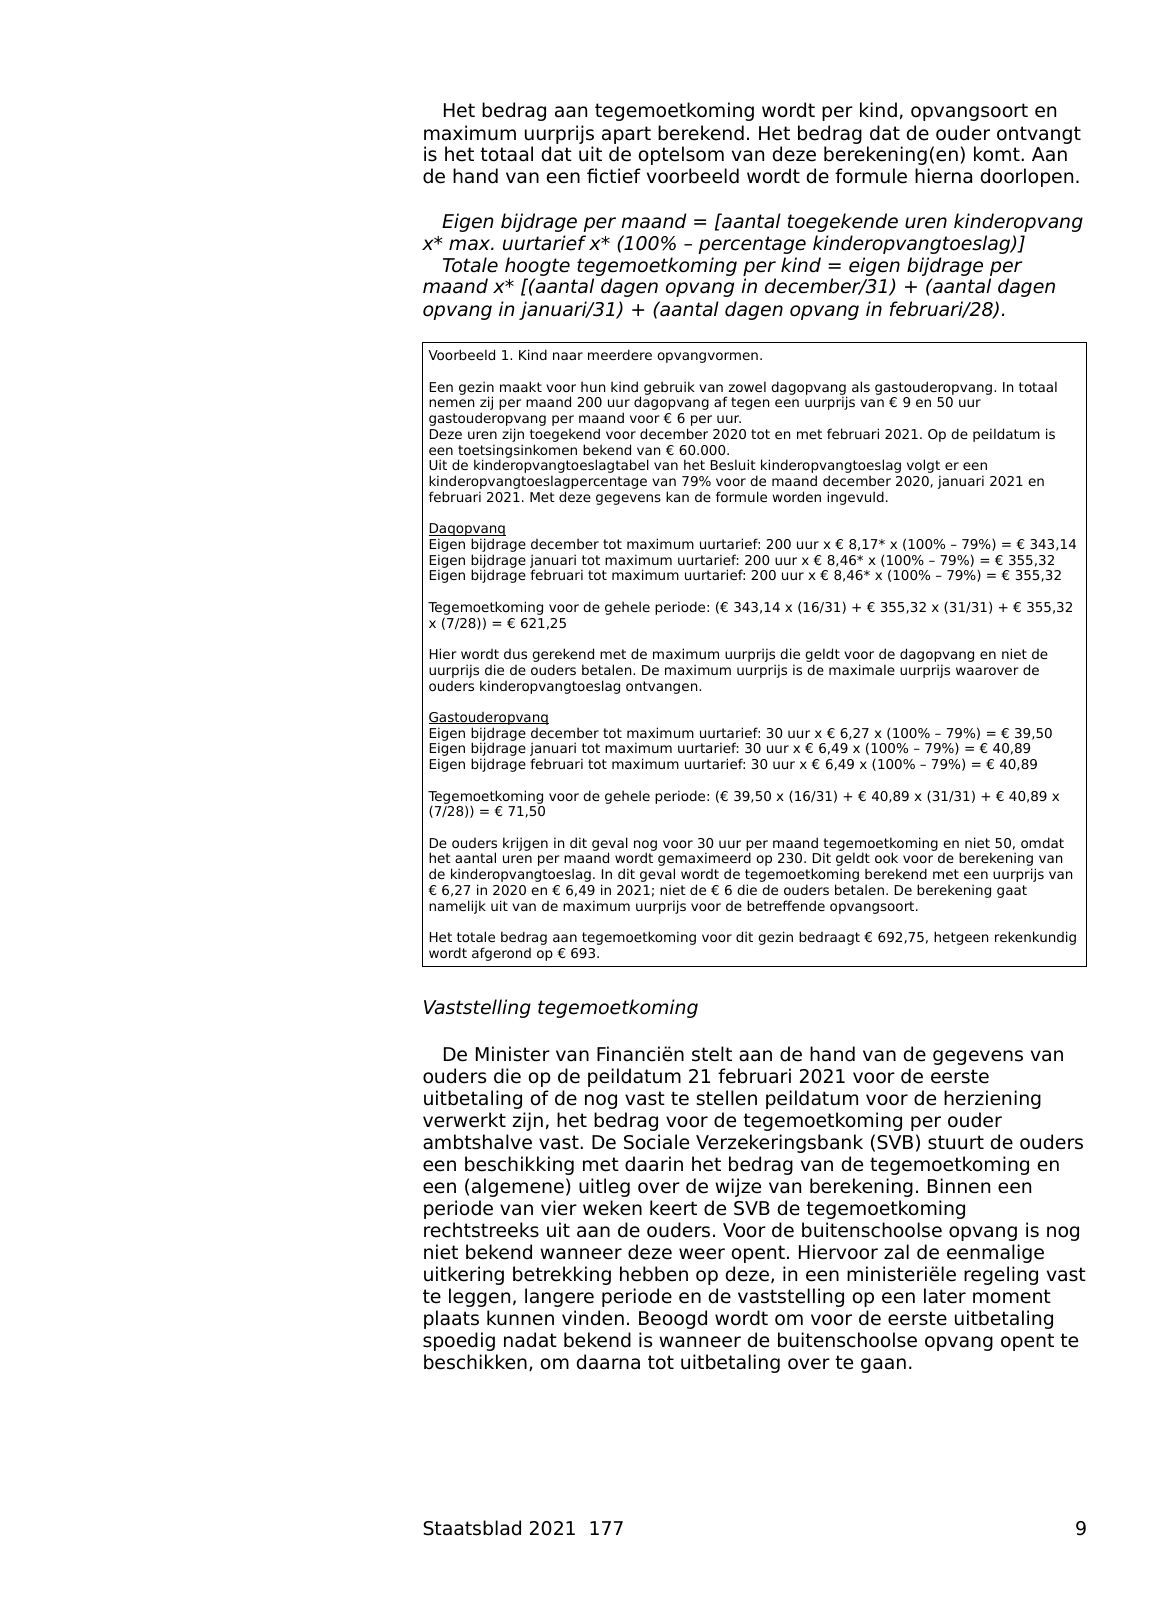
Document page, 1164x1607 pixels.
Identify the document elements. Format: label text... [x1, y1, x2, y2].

table_cell [423, 631, 1086, 647]
table_cell Gastouderopvanq Eigen bijdrage december tot maximum uurtarief: 30 uur x € 6,27 x (100% – 79%) = € 39,50 Eigen bijdrage januari tot maximum uurtarief: 30 uur x € 6,49 x (100% – 79%) = € 40,89 Eigen bijdrage februari tot maximum uurtarief: 30 uur x € 6,49 x (100% – 79%) = € 40,89 [423, 710, 1086, 773]
table_cell Tegemoetkoming voor de gehele periode: (€ 343,14 x (16/31) + € 355,32 x (31/31) + € 355,32 x (7/28)) = € 621,25 [423, 600, 1086, 631]
table_cell [423, 584, 1086, 600]
table_cell [423, 505, 1086, 521]
table_cell Het totale bedrag aan tegemoetkoming voor dit gezin bedraagt € 692,75, hetgeen rekenkundig wordt afgerond op € 693. [423, 930, 1086, 966]
text De Minister van Financiën stelt aan de hand van de gegevens van ouders die op de peildatum 21 februari 2021 voor de eerste uitbetaling of de nog vast te stellen peildatum voor de herziening verwerkt zijn, het bedrag voor de tegemoetkoming per ouder ambtshalve vast. De Sociale Verzekeringsbank (SVB) stuurt de ouders een beschikking met daarin het bedrag van de tegemoetkoming en een (algemene) uitleg over de wijze van berekening. Binnen een periode van vier weken keert de SVB de tegemoetkoming rechtstreeks uit aan de ouders. Voor de buitenschoolse opvang is nog niet bekend wanneer deze weer opent. Hiervoor zal de eenmalige uitkering betrekking hebben op deze, in een ministeriële regeling vast te leggen, langere periode en de vaststelling op een later moment plaats kunnen vinden. Beoogd wordt om voor de eerste uitbetaling spoedig nadat bekend is wanneer de buitenschoolse opvang opent te beschikken, om daarna tot uitbetaling over te gaan. [422, 1044, 1087, 1374]
table_cell [423, 694, 1086, 710]
text Eigen bijdrage per maand = [aantal toegekende uren kinderopvang x* max. uurtarief x* (100% – percentage kinderopvangtoeslag)] [422, 211, 1087, 254]
table_cell [423, 914, 1086, 930]
table_cell Daqopvanq Eigen bijdrage december tot maximum uurtarief: 200 uur x € 8,17* x (100% – 79%) = € 343,14 Eigen bijdrage januari tot maximum uurtarief: 200 uur x € 8,46* x (100% – 79%) = € 355,32 Eigen bijdrage februari tot maximum uurtarief: 200 uur x € 8,46* x (100% – 79%) = € 355,32 [423, 521, 1086, 584]
table_cell Een gezin maakt voor hun kind gebruik van zowel dagopvang als gastouderopvang. In totaal nemen zij per maand 200 uur dagopvang af tegen een uurprijs van € 9 en 50 uur gastouderopvang per maand voor € 6 per uur. Deze uren zijn toegekend voor december 2020 tot en met februari 2021. Op de peildatum is een toetsingsinkomen bekend van € 60.000. Uit de kinderopvangtoeslagtabel van het Besluit kinderopvangtoeslag volgt er een kinderopvangtoeslagpercentage van 79% voor de maand december 2020, januari 2021 en februari 2021. Met deze gegevens kan de formule worden ingevuld. [423, 380, 1086, 505]
table_cell [423, 820, 1086, 836]
table_cell Hier wordt dus gerekend met de maximum uurprijs die geldt voor de dagopvang en niet de uurprijs die de ouders betalen. De maximum uurprijs is de maximale uurprijs waarover de ouders kinderopvangtoeslag ontvangen. [423, 647, 1086, 694]
text Het bedrag aan tegemoetkoming wordt per kind, opvangsoort en maximum uurprijs apart berekend. Het bedrag dat de ouder ontvangt is het totaal dat uit de optelsom van deze berekening(en) komt. Aan de hand van een fictief voorbeeld wordt de formule hierna doorlopen. [422, 100, 1087, 188]
table_cell [423, 773, 1086, 788]
table_cell De ouders krijgen in dit geval nog voor 30 uur per maand tegemoetkoming en niet 50, omdat het aantal uren per maand wordt gemaximeerd op 230. Dit geldt ook voor de berekening van de kinderopvangtoeslag. In dit geval wordt de tegemoetkoming berekend met een uurprijs van € 6,27 in 2020 en € 6,49 in 2021; niet de € 6 die de ouders betalen. De berekening gaat namelijk uit van de maximum uurprijs voor de betreffende opvangsoort. [423, 836, 1086, 914]
table_cell [423, 364, 1086, 379]
subtitle Vaststelling tegemoetkoming [422, 997, 1087, 1019]
table_header Voorbeeld 1. Kind naar meerdere opvangvormen. [423, 343, 1086, 364]
text Totale hoogte tegemoetkoming per kind = eigen bijdrage per maand x* [(aantal dagen opvang in december/31) + (aantal dagen opvang in januari/31) + (aantal dagen opvang in februari/28). [422, 254, 1087, 320]
table_cell Tegemoetkoming voor de gehele periode: (€ 39,50 x (16/31) + € 40,89 x (31/31) + € 40,89 x (7/28)) = € 71,50 [423, 789, 1086, 820]
